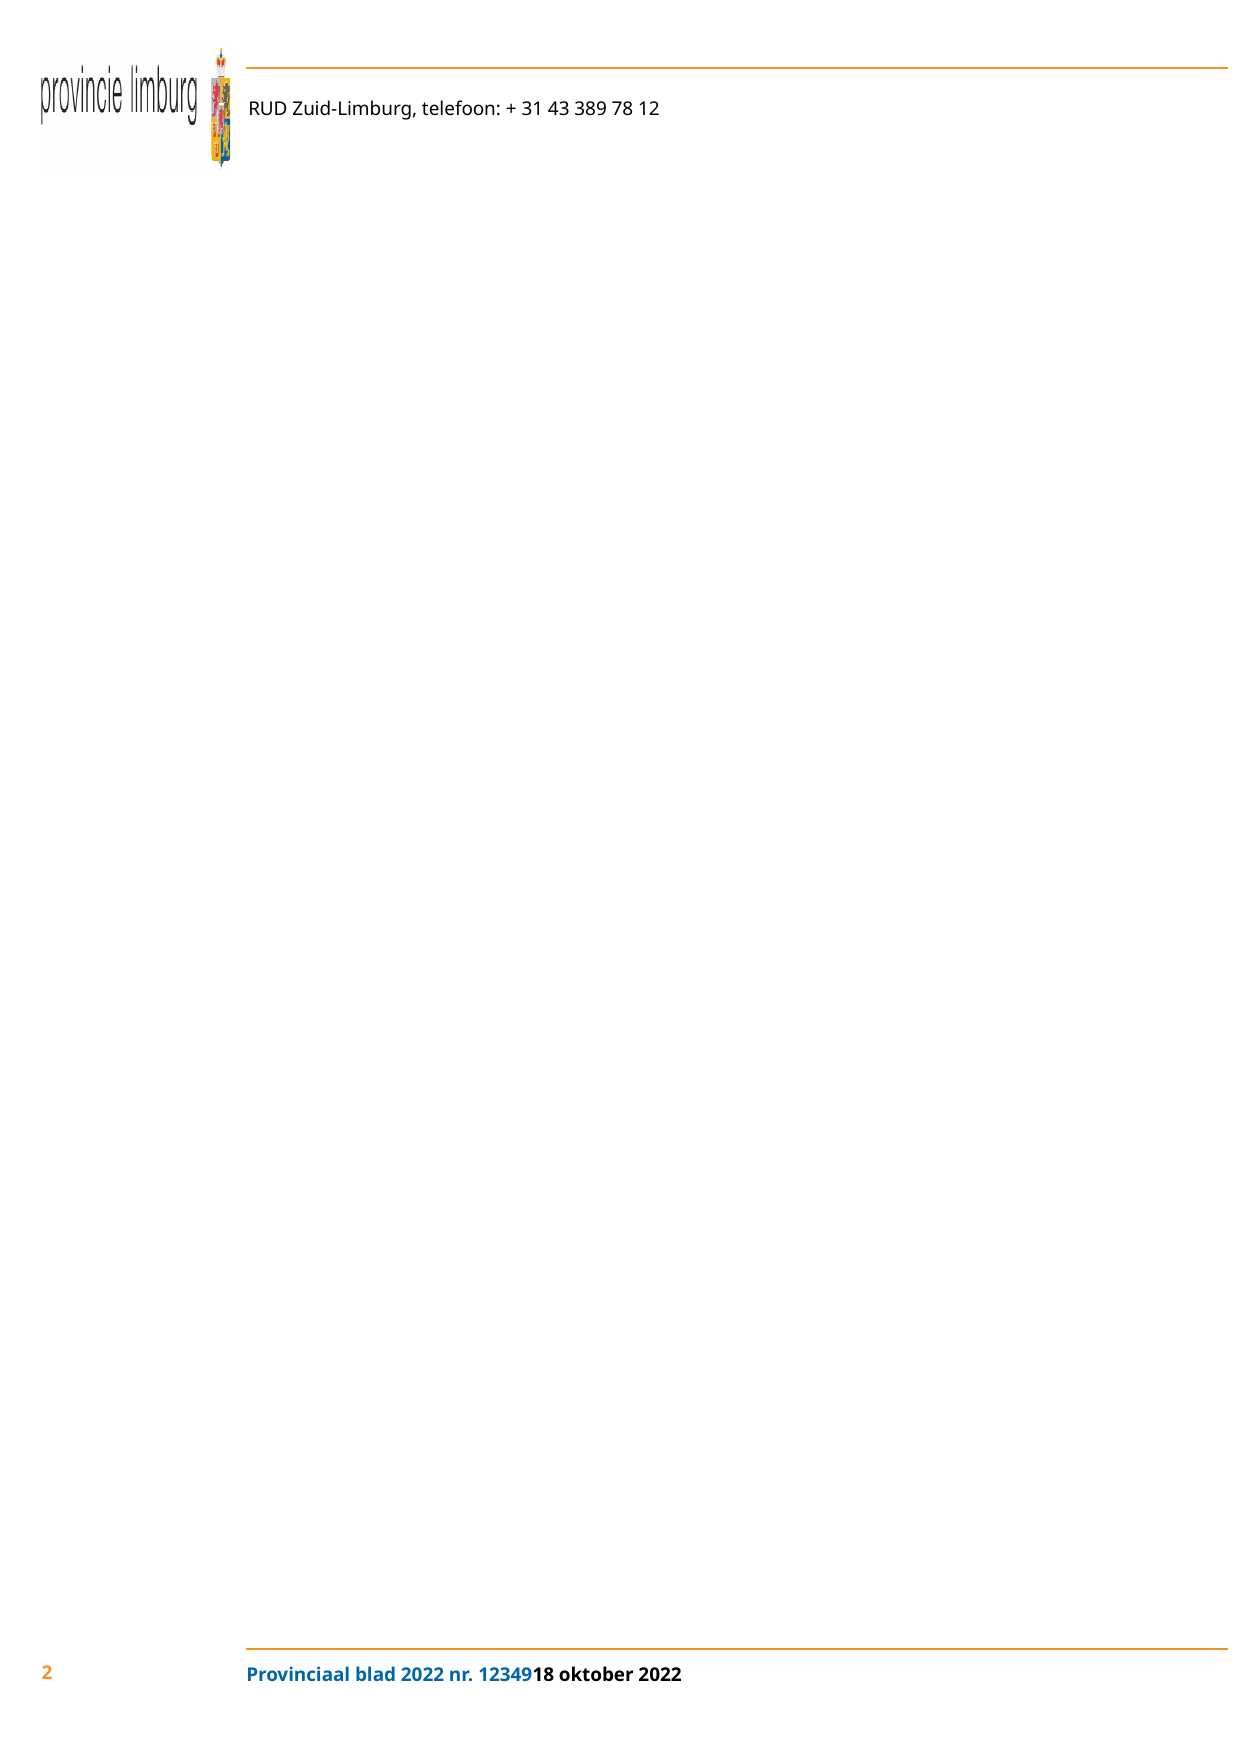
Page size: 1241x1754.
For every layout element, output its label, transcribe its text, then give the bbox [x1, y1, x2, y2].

text RUD Zuid-Limburg, telefoon: + 31 43 389 78 12 [248, 95, 1152, 121]
picture [41, 47, 231, 172]
